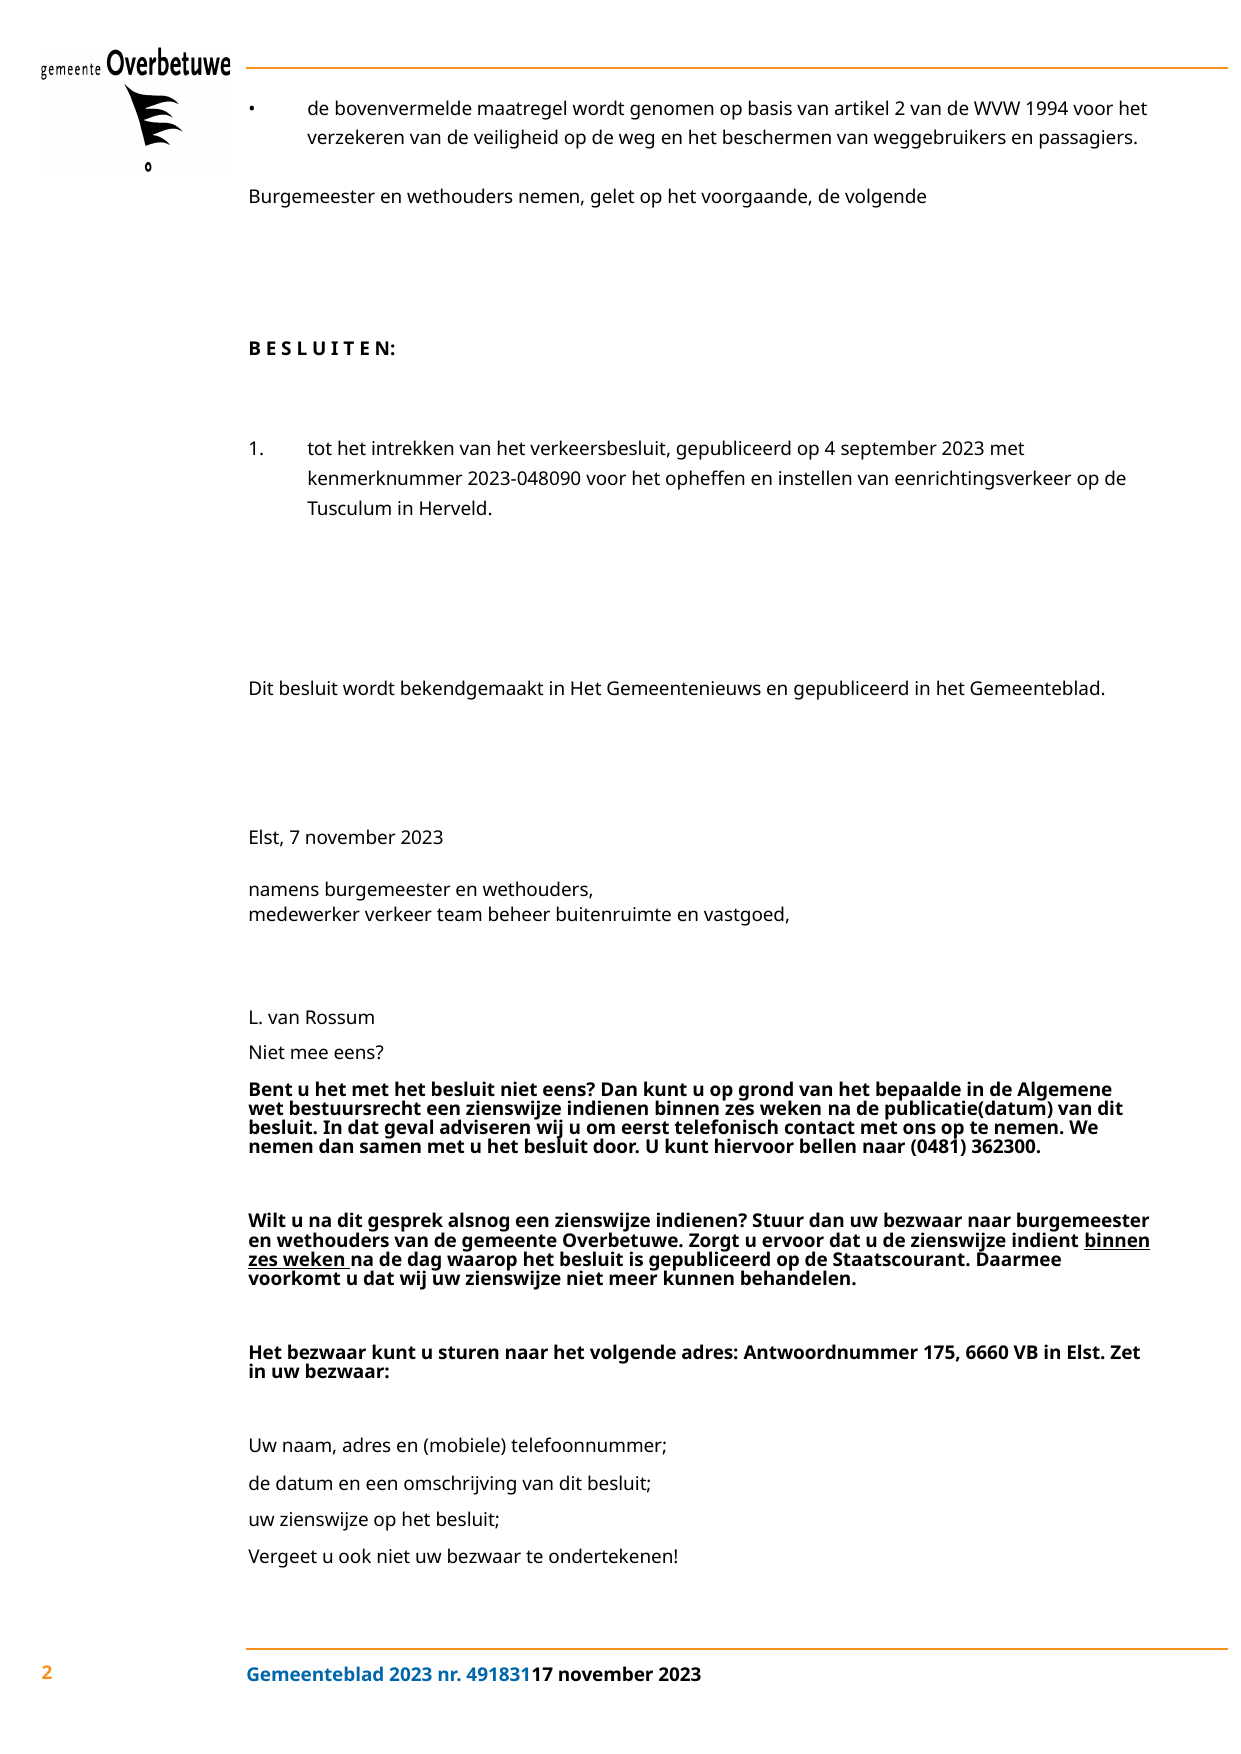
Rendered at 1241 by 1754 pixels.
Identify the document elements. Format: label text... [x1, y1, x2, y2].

text Niet mee eens? [248, 1044, 1152, 1063]
text de datum en een omschrijving van dit besluit; [248, 1474, 1152, 1494]
text Elst, 7 november 2023 [248, 824, 1152, 850]
text L. van Rossum [248, 1004, 1152, 1030]
list de bovenvermelde maatregel wordt genomen op basis van artikel 2 van de WVW 1994 voor het verzekeren van de veiligheid op de weg en het beschermen van weggebruikers en passagiers. [248, 95, 1152, 150]
text Vergeet u ook niet uw bezwaar te ondertekenen! [248, 1548, 1152, 1568]
picture [41, 47, 231, 172]
text uw zienswijze op het besluit; [248, 1511, 1152, 1531]
text namens burgemeester en wethouders, [248, 876, 1152, 901]
text Burgemeester en wethouders nemen, gelet op het voorgaande, de volgende [248, 183, 1152, 209]
text Het bezwaar kunt u sturen naar het volgende adres: Antwoordnummer 175, 6660 VB in Elst. Zet in uw bezwaar: [248, 1344, 1152, 1383]
text Wilt u na dit gesprek alsnog een zienswijze indienen? Stuur dan uw bezwaar naar burgemeester en wethouders van de gemeente Overbetuwe. Zorgt u ervoor dat u de zienswijze indient binnen zes weken na de dag waarop het besluit is gepubliceerd op de Staatscourant. Daarmee voorkomt u dat wij uw zienswijze niet meer kunnen behandelen. [248, 1212, 1152, 1289]
text Dit besluit wordt bekendgemaakt in Het Gemeentenieuws en gepubliceerd in het Gemeenteblad. [248, 676, 1152, 701]
text B E S L U I T E N: [248, 335, 1152, 361]
list tot het intrekken van het verkeersbesluit, gepubliceerd op 4 september 2023 met kenmerknummer 2023-048090 voor het opheffen en instellen van eenrichtingsverkeer op de Tusculum in Herveld. [248, 436, 1152, 521]
text medewerker verkeer team beheer buitenruimte en vastgoed, [248, 901, 1152, 927]
text Bent u het met het besluit niet eens? Dan kunt u op grond van het bepaalde in de Algemene wet bestuursrecht een zienswijze indienen binnen zes weken na de publicatie(datum) van dit besluit. In dat geval adviseren wij u om eerst telefonisch contact met ons op te nemen. We nemen dan samen met u het besluit door. U kunt hiervoor bellen naar (0481) 362300. [248, 1081, 1152, 1158]
text Uw naam, adres en (mobiele) telefoonnummer; [248, 1437, 1152, 1457]
